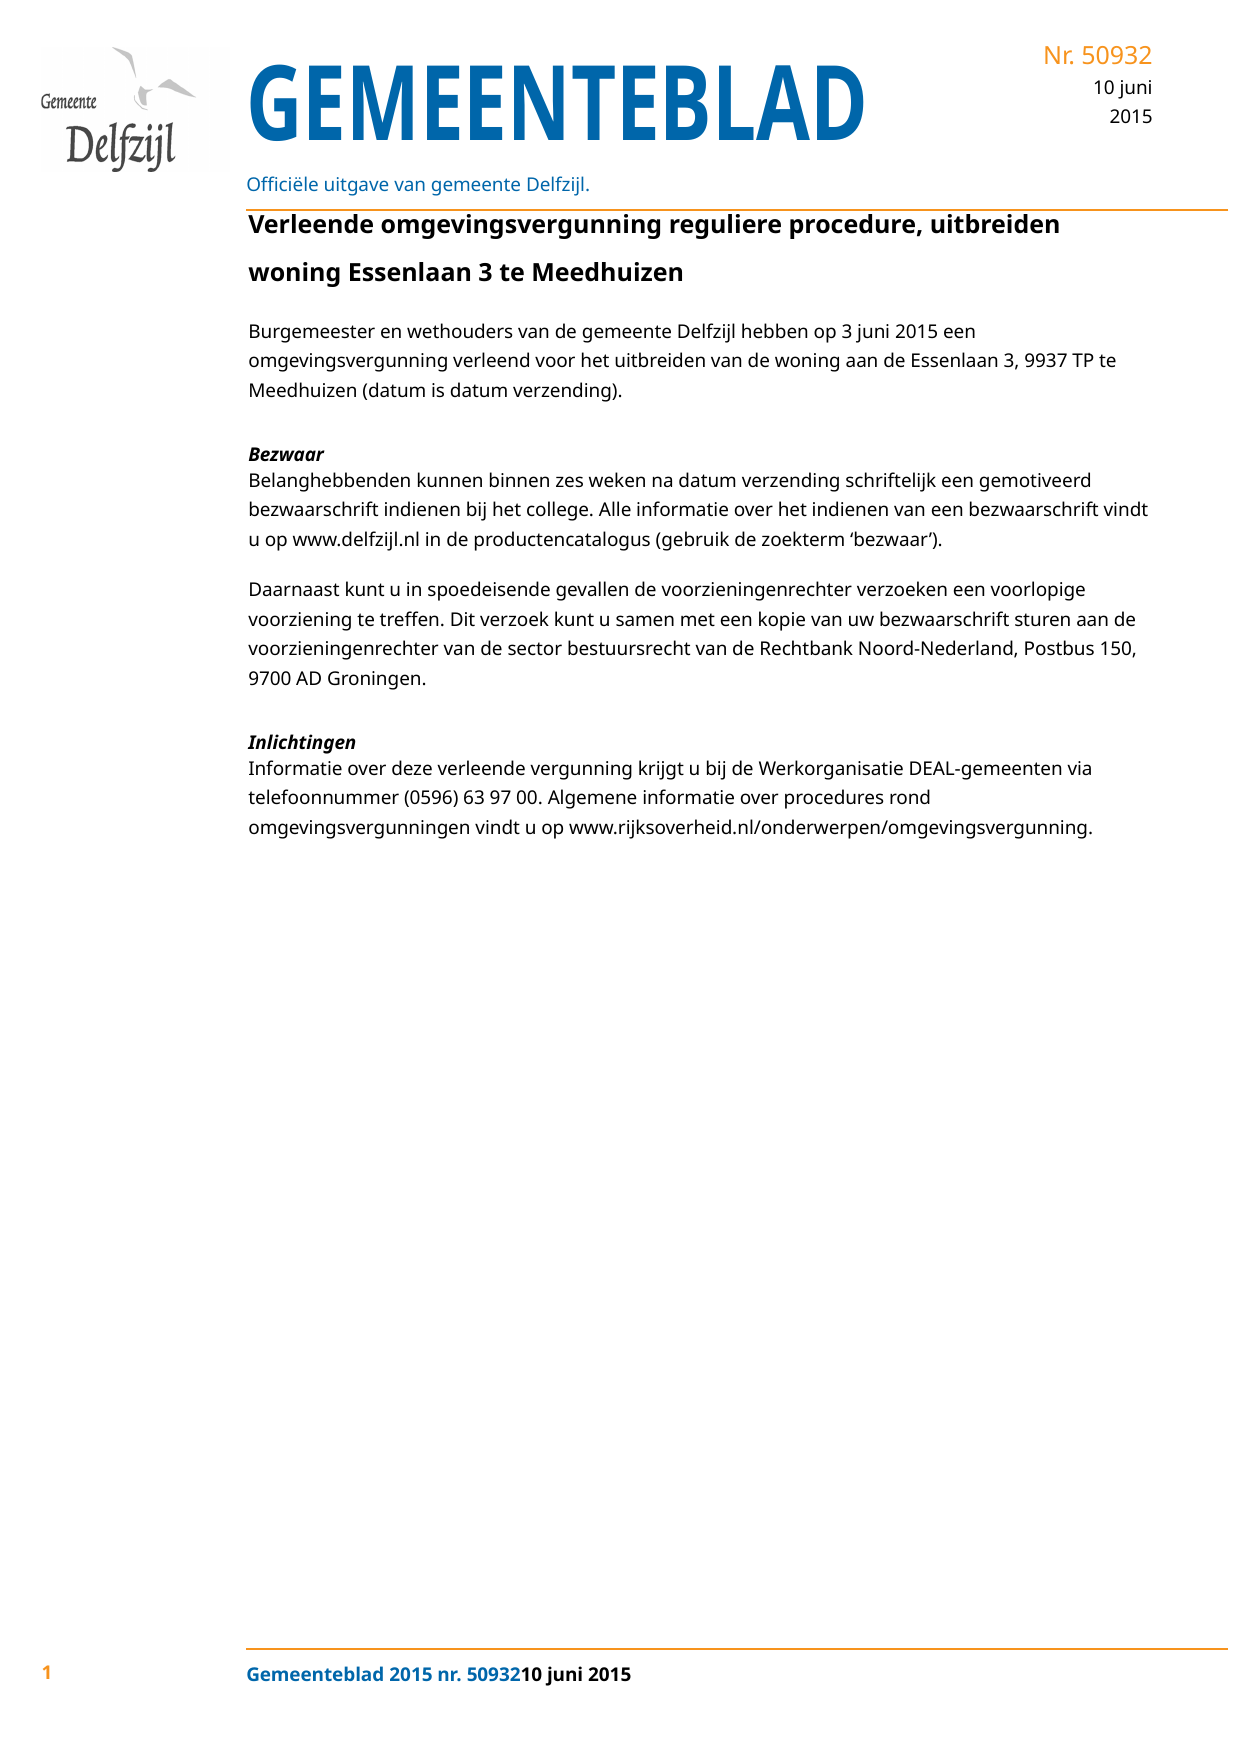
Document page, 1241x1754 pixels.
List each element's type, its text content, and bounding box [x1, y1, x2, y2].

text Verleende omgevingsvergunning reguliere procedure, uitbreiden woning Essenlaan 3 te Meedhuizen [248, 211, 1152, 288]
text Burgemeester en wethouders van de gemeente Delfzijl hebben op 3 juni 2015 een omgevingsvergunning verleend voor het uitbreiden van de woning aan de Essenlaan 3, 9937 TP te Meedhuizen (datum is datum verzending). [248, 318, 1152, 403]
text Informatie over deze verleende vergunning krijgt u bij de Werkorganisatie DEAL-gemeenten via telefoonnummer (0596) 63 97 00. Algemene informatie over procedures rond omgevingsvergunningen vindt u op www.rijksoverheid.nl/onderwerpen/omgevingsvergunning. [248, 755, 1152, 840]
text Bezwaar [248, 441, 1152, 467]
text Belanghebbenden kunnen binnen zes weken na datum verzending schriftelijk een gemotiveerd bezwaarschrift indienen bij het college. Alle informatie over het indienen van een bezwaarschrift vindt u op www.delfzijl.nl in de productencatalogus (gebruik de zoekterm ‘bezwaar’). [248, 467, 1152, 552]
picture [41, 47, 231, 172]
text Inlichtingen [248, 729, 1152, 755]
text Daarnaast kunt u in spoedeisende gevallen de voorzieningenrechter verzoeken een voorlopige voorziening te treffen. Dit verzoek kunt u samen met een kopie van uw bezwaarschrift sturen aan de voorzieningenrechter van de sector bestuursrecht van de Rechtbank Noord-Nederland, Postbus 150, 9700 AD Groningen. [248, 576, 1152, 691]
